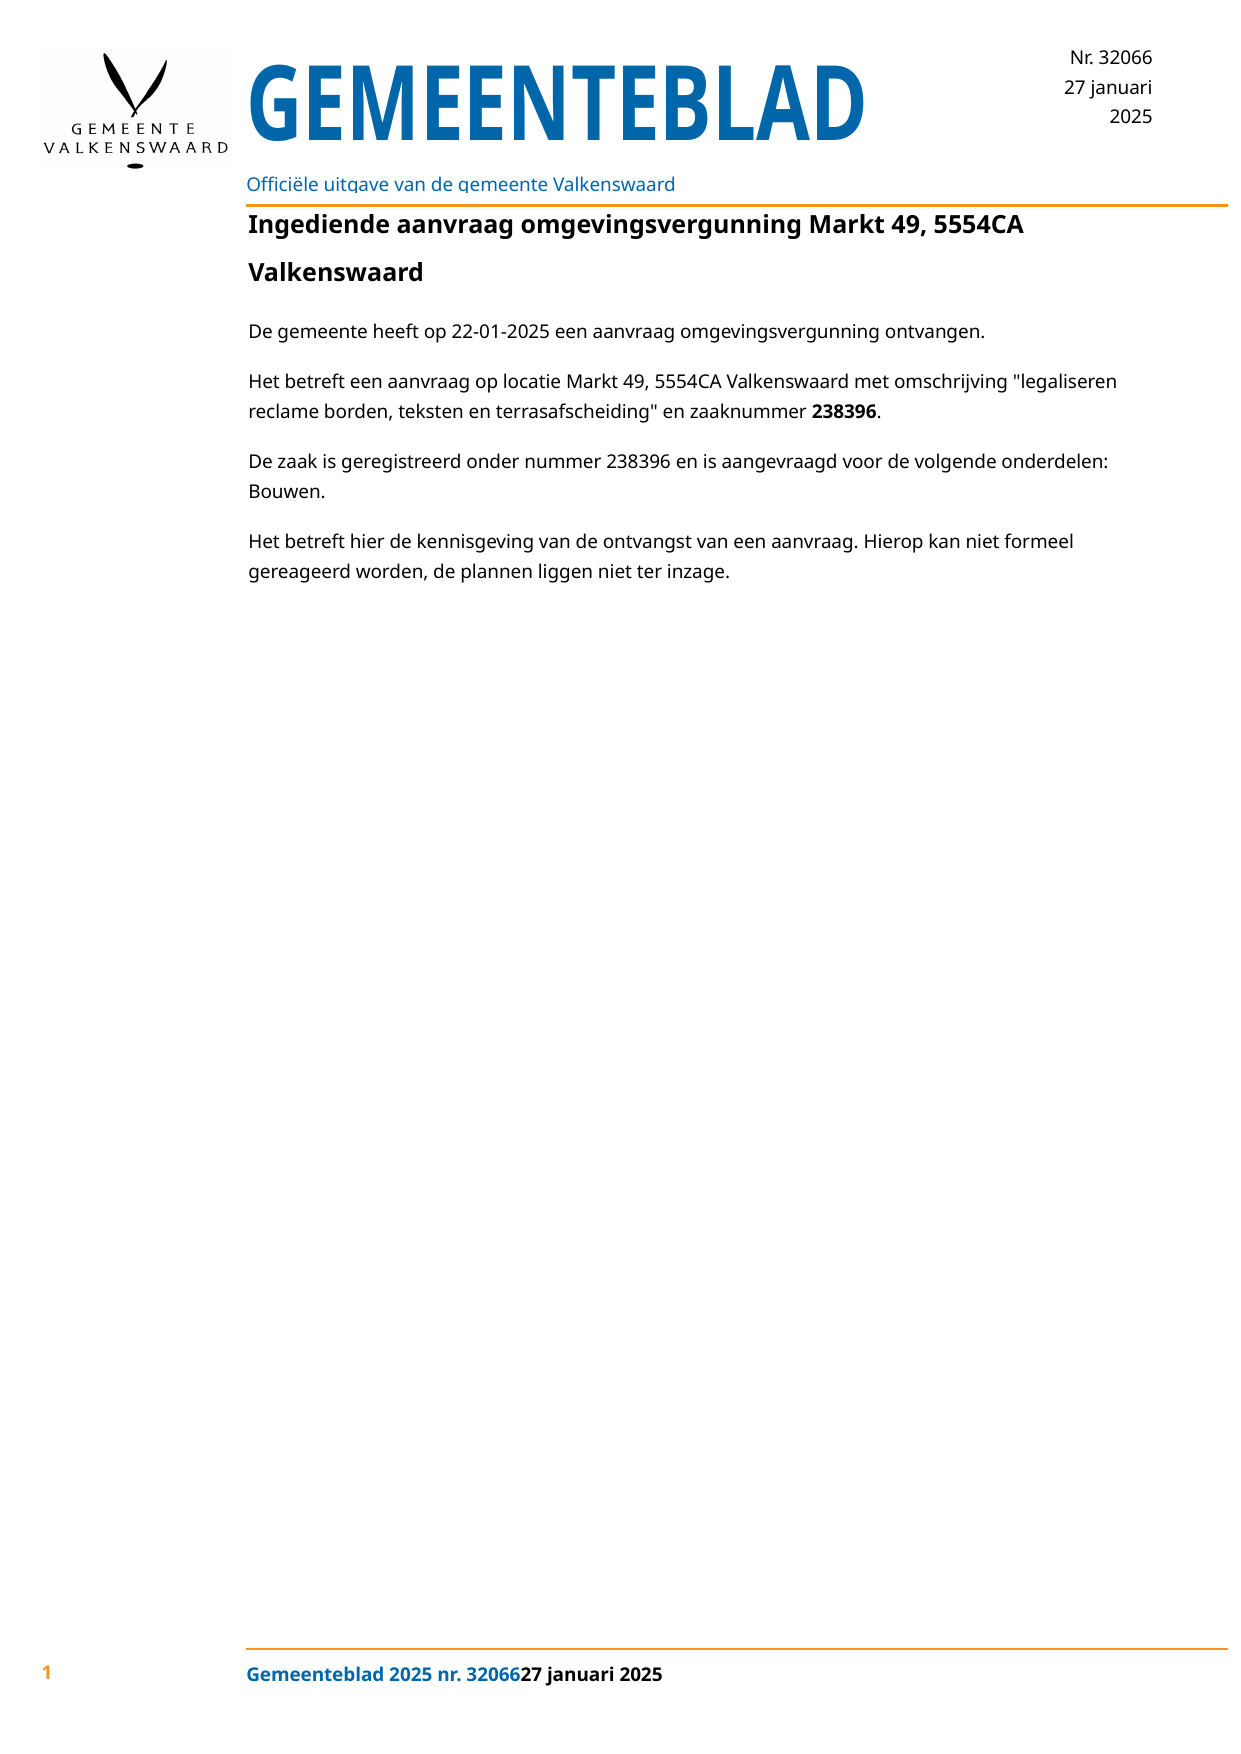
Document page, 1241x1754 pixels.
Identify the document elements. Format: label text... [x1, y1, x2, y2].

text Ingediende aanvraag omgevingsvergunning Markt 49, 5554CA Valkenswaard [248, 207, 1152, 288]
picture [41, 47, 231, 172]
text De gemeente heeft op 22-01-2025 een aanvraag omgevingsvergunning ontvangen. [248, 318, 1152, 344]
text Het betreft een aanvraag op locatie Markt 49, 5554CA Valkenswaard met omschrijving "legaliseren reclame borden, teksten en terrasafscheiding" en zaaknummer 238396. [248, 368, 1152, 424]
text Het betreft hier de kennisgeving van de ontvangst van een aanvraag. Hierop kan niet formeel gereageerd worden, de plannen liggen niet ter inzage. [248, 528, 1152, 584]
text De zaak is geregistreerd onder nummer 238396 en is aangevraagd voor de volgende onderdelen: Bouwen. [248, 448, 1152, 504]
